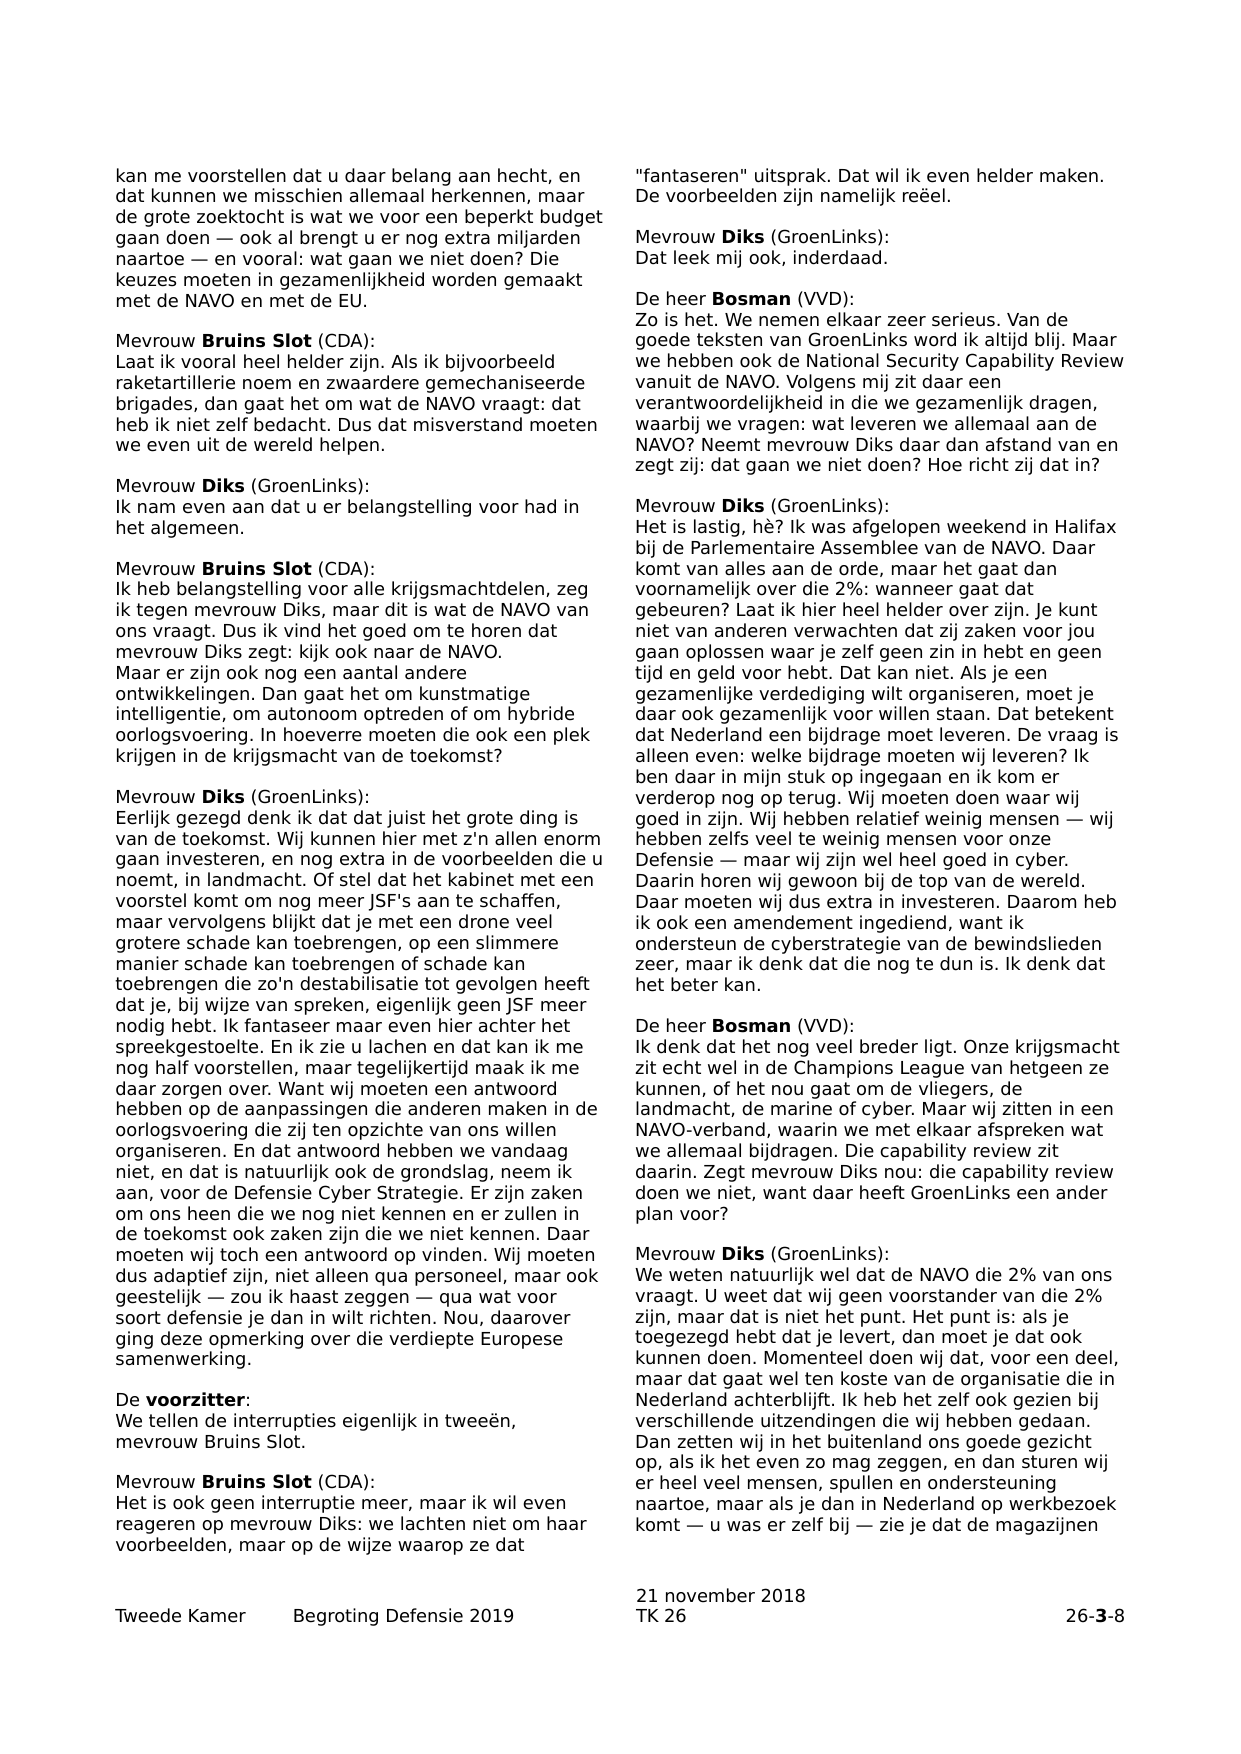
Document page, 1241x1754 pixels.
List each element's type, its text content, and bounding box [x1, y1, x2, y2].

text Zo is het. We nemen elkaar zeer serieus. Van de goede teksten van GroenLinks word ik altijd blij. Maar we hebben ook de National Security Capability Review vanuit de NAVO. Volgens mij zit daar een verantwoordelijkheid in die we gezamenlijk dragen, waarbij we vragen: wat leveren we allemaal aan de NAVO? Neemt mevrouw Diks daar dan afstand van en zegt zij: dat gaan we niet doen? Hoe richt zij dat in? [635, 309, 1125, 476]
text Het is ook geen interruptie meer, maar ik wil even reageren op mevrouw Diks: we lachten niet om haar voorbeelden, maar op de wijze waarop ze dat [115, 1493, 605, 1556]
text Mevrouw Bruins Slot (CDA): [115, 331, 605, 352]
text Ik denk dat het nog veel breder ligt. Onze krijgsmacht zit echt wel in de Champions League van hetgeen ze kunnen, of het nou gaat om de vliegers, de landmacht, de marine of cyber. Maar wij zitten in een NAVO-verband, waarin we met elkaar afspreken wat we allemaal bijdragen. Die capability review zit daarin. Zegt mevrouw Diks nou: die capability review doen we niet, want daar heeft GroenLinks een ander plan voor? [635, 1037, 1125, 1224]
text Dat leek mij ook, inderdaad. [635, 248, 1125, 268]
text De heer Bosman (VVD): [635, 1016, 1125, 1037]
text We tellen de interrupties eigenlijk in tweeën, mevrouw Bruins Slot. [115, 1411, 605, 1452]
text Mevrouw Diks (GroenLinks): [115, 787, 605, 807]
text Mevrouw Diks (GroenLinks): [635, 496, 1125, 517]
text Mevrouw Diks (GroenLinks): [115, 476, 605, 497]
text Ik heb belangstelling voor alle krijgsmachtdelen, zeg ik tegen mevrouw Diks, maar dit is wat de NAVO van ons vraagt. Dus ik vind het goed om te horen dat mevrouw Diks zegt: kijk ook naar de NAVO. [115, 579, 605, 662]
text kan me voorstellen dat u daar belang aan hecht, en dat kunnen we misschien allemaal herkennen, maar de grote zoektocht is wat we voor een beperkt budget gaan doen — ook al brengt u er nog extra miljarden naartoe — en vooral: wat gaan we niet doen? Die keuzes moeten in gezamenlijkheid worden gemaakt met de NAVO en met de EU. [115, 165, 605, 311]
text Mevrouw Diks (GroenLinks): [635, 1244, 1125, 1265]
text Mevrouw Bruins Slot (CDA): [115, 558, 605, 579]
text Laat ik vooral heel helder zijn. Als ik bijvoorbeeld raketartillerie noem en zwaardere gemechaniseerde brigades, dan gaat het om wat de NAVO vraagt: dat heb ik niet zelf bedacht. Dus dat misverstand moeten we even uit de wereld helpen. [115, 352, 605, 456]
text De heer Bosman (VVD): [635, 288, 1125, 309]
text Mevrouw Diks (GroenLinks): [635, 227, 1125, 248]
text Maar er zijn ook nog een aantal andere ontwikkelingen. Dan gaat het om kunstmatige intelligentie, om autonoom optreden of om hybride oorlogsvoering. In hoeverre moeten die ook een plek krijgen in de krijgsmacht van de toekomst? [115, 662, 605, 767]
text Ik nam even aan dat u er belangstelling voor had in het algemeen. [115, 497, 605, 538]
text De voorzitter: [115, 1390, 605, 1411]
text Mevrouw Bruins Slot (CDA): [115, 1472, 605, 1493]
text Eerlijk gezegd denk ik dat dat juist het grote ding is van de toekomst. Wij kunnen hier met z'n allen enorm gaan investeren, en nog extra in de voorbeelden die u noemt, in landmacht. Of stel dat het kabinet met een voorstel komt om nog meer JSF's aan te schaffen, maar vervolgens blijkt dat je met een drone veel grotere schade kan toebrengen, op een slimmere manier schade kan toebrengen of schade kan toebrengen die zo'n destabilisatie tot gevolgen heeft dat je, bij wijze van spreken, eigenlijk geen JSF meer nodig hebt. Ik fantaseer maar even hier achter het spreekgestoelte. En ik zie u lachen en dat kan ik me nog half voorstellen, maar tegelijkertijd maak ik me daar zorgen over. Want wij moeten een antwoord hebben op de aanpassingen die anderen maken in de oorlogsvoering die zij ten opzichte van ons willen organiseren. En dat antwoord hebben we vandaag niet, en dat is natuurlijk ook de grondslag, neem ik aan, voor de Defensie Cyber Strategie. Er zijn zaken om ons heen die we nog niet kennen en er zullen in de toekomst ook zaken zijn die we niet kennen. Daar moeten wij toch een antwoord op vinden. Wij moeten dus adaptief zijn, niet alleen qua personeel, maar ook geestelijk — zou ik haast zeggen — qua wat voor soort defensie je dan in wilt richten. Nou, daarover ging deze opmerking over die verdiepte Europese samenwerking. [115, 807, 605, 1370]
text We weten natuurlijk wel dat de NAVO die 2% van ons vraagt. U weet dat wij geen voorstander van die 2% zijn, maar dat is niet het punt. Het punt is: als je toegezegd hebt dat je levert, dan moet je dat ook kunnen doen. Momenteel doen wij dat, voor een deel, maar dat gaat wel ten koste van de organisatie die in Nederland achterblijft. Ik heb het zelf ook gezien bij verschillende uitzendingen die wij hebben gedaan. Dan zetten wij in het buitenland ons goede gezicht op, als ik het even zo mag zeggen, en dan sturen wij er heel veel mensen, spullen en ondersteuning naartoe, maar als je dan in Nederland op werkbezoek komt — u was er zelf bij — zie je dat de magazijnen [635, 1265, 1125, 1536]
text "fantaseren" uitsprak. Dat wil ik even helder maken. De voorbeelden zijn namelijk reëel. [635, 165, 1125, 207]
text Het is lastig, hè? Ik was afgelopen weekend in Halifax bij de Parlementaire Assemblee van de NAVO. Daar komt van alles aan de orde, maar het gaat dan voornamelijk over die 2%: wanneer gaat dat gebeuren? Laat ik hier heel helder over zijn. Je kunt niet van anderen verwachten dat zij zaken voor jou gaan oplossen waar je zelf geen zin in hebt en geen tijd en geld voor hebt. Dat kan niet. Als je een gezamenlijke verdediging wilt organiseren, moet je daar ook gezamenlijk voor willen staan. Dat betekent dat Nederland een bijdrage moet leveren. De vraag is alleen even: welke bijdrage moeten wij leveren? Ik ben daar in mijn stuk op ingegaan en ik kom er verderop nog op terug. Wij moeten doen waar wij goed in zijn. Wij hebben relatief weinig mensen — wij hebben zelfs veel te weinig mensen voor onze Defensie — maar wij zijn wel heel goed in cyber. Daarin horen wij gewoon bij de top van de wereld. Daar moeten wij dus extra in investeren. Daarom heb ik ook een amendement ingediend, want ik ondersteun de cyberstrategie van de bewindslieden zeer, maar ik denk dat die nog te dun is. Ik denk dat het beter kan. [635, 517, 1125, 996]
